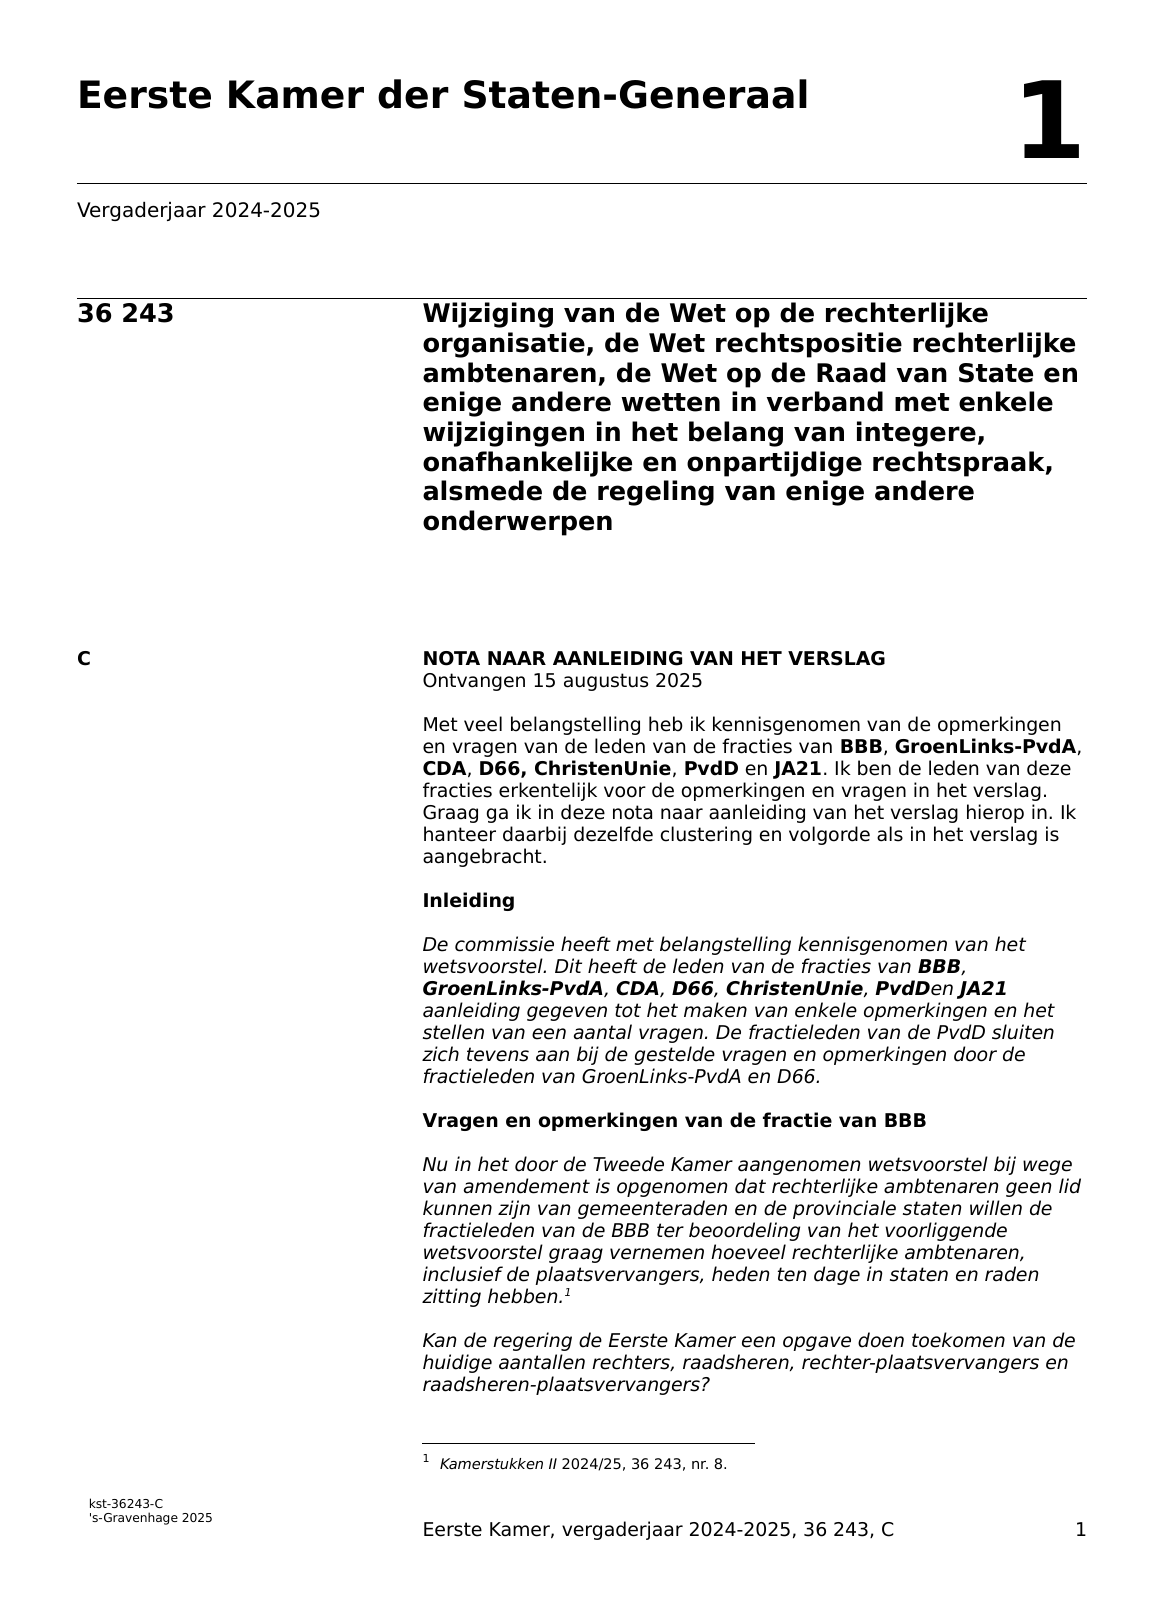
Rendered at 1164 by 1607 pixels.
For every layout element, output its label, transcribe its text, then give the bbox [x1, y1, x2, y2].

text Kan de regering de Eerste Kamer een opgave doen toekomen van de huidige aantallen rechters, raadsheren, rechter-plaatsvervangers en raadsheren-plaatsvervangers? [422, 1330, 1087, 1396]
text kst-36243-C [88, 1497, 323, 1511]
subtitle 36 243 Wijziging van de Wet op de rechterlijke organisatie, de Wet rechtspositie rechterlijke ambtenaren, de Wet op de Raad van State en enige andere wetten in verband met enkele wijzigingen in het belang van integere, onafhankelijke en onpartijdige rechtspraak, alsmede de regeling van enige andere onderwerpen [77, 299, 1087, 536]
text 's-Gravenhage 2025 [88, 1511, 323, 1525]
subtitle C NOTA NAAR AANLEIDING VAN HET VERSLAG [77, 647, 1087, 669]
text Met veel belangstelling heb ik kennisgenomen van de opmerkingen en vragen van de leden van de fracties van BBB, GroenLinks-PvdA, CDA, D66, ChristenUnie, PvdD en JA21. Ik ben de leden van deze fracties erkentelijk voor de opmerkingen en vragen in het verslag. Graag ga ik in deze nota naar aanleiding van het verslag hierop in. Ik hanteer daarbij dezelfde clustering en volgorde als in het verslag is aangebracht. [422, 714, 1087, 867]
table_header Eerste Kamer der Staten-Generaal [77, 59, 886, 183]
table_header 1 [886, 59, 1087, 183]
subtitle Inleiding [422, 890, 1087, 912]
text Kamerstukken II 2024/25, 36 243, nr. 8. [422, 1452, 1087, 1474]
text Nu in het door de Tweede Kamer aangenomen wetsvoorstel bij wege van amendement is opgenomen dat rechterlijke ambtenaren geen lid kunnen zijn van gemeenteraden en de provinciale staten willen de fractieleden van de BBB ter beoordeling van het voorliggende wetsvoorstel graag vernemen hoeveel rechterlijke ambtenaren, inclusief de plaatsvervangers, heden ten dage in staten en raden zitting hebben. [422, 1154, 1087, 1308]
subtitle Vragen en opmerkingen van de fractie van BBB [422, 1110, 1087, 1132]
table_cell Vergaderjaar 2024-2025 [77, 184, 1087, 298]
text De commissie heeft met belangstelling kennisgenomen van het wetsvoorstel. Dit heeft de leden van de fracties van BBB, GroenLinks-PvdA, CDA, D66, ChristenUnie, PvdDen JA21 aanleiding gegeven tot het maken van enkele opmerkingen en het stellen van een aantal vragen. De fractieleden van de PvdD sluiten zich tevens aan bij de gestelde vragen en opmerkingen door de fractieleden van GroenLinks-PvdA en D66. [422, 934, 1087, 1088]
text Ontvangen 15 augustus 2025 [422, 669, 1087, 691]
